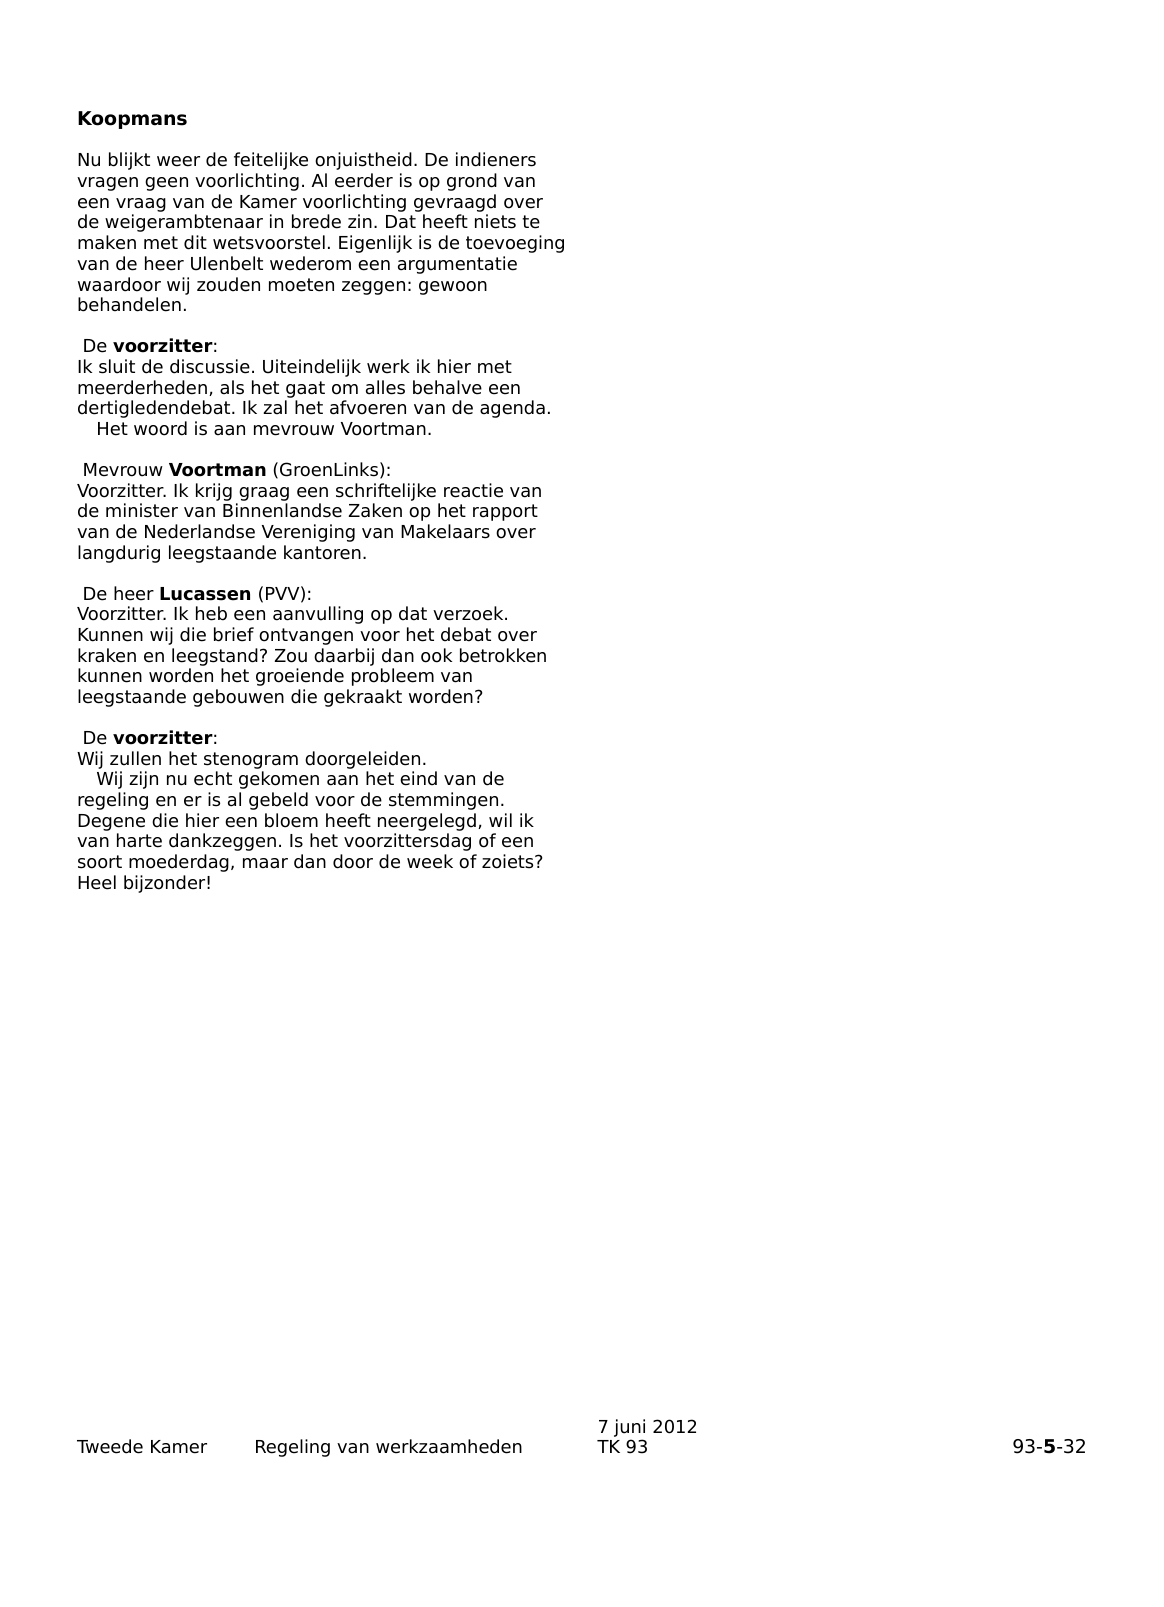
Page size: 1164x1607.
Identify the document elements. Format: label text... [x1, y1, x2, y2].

text Voorzitter. Ik heb een aanvulling op dat verzoek. Kunnen wij die brief ontvangen voor het debat over kraken en leegstand? Zou daarbij dan ook betrokken kunnen worden het groeiende probleem van leegstaande gebouwen die gekraakt worden? [77, 604, 567, 708]
text De voorzitter: [77, 728, 567, 748]
text Het woord is aan mevrouw Voortman. [77, 419, 567, 440]
text De heer Lucassen (PVV): [77, 583, 567, 604]
text Voorzitter. Ik krijg graag een schriftelijke reactie van de minister van Binnenlandse Zaken op het rapport van de Nederlandse Vereniging van Makelaars over langdurig leegstaande kantoren. [77, 480, 567, 563]
text Wij zijn nu echt gekomen aan het eind van de regeling en er is al gebeld voor de stemmingen. Degene die hier een bloem heeft neergelegd, wil ik van harte dankzeggen. Is het voorzittersdag of een soort moederdag, maar dan door de week of zoiets? Heel bijzonder! [77, 769, 567, 893]
text Ik sluit de discussie. Uiteindelijk werk ik hier met meerderheden, als het gaat om alles behalve een dertigledendebat. Ik zal het afvoeren van de agenda. [77, 357, 567, 419]
text Nu blijkt weer de feitelijke onjuistheid. De indieners vragen geen voorlichting. Al eerder is op grond van een vraag van de Kamer voorlichting gevraagd over de weigerambtenaar in brede zin. Dat heeft niets te maken met dit wetsvoorstel. Eigenlijk is de toevoeging van de heer Ulenbelt wederom een argumentatie waardoor wij zouden moeten zeggen: gewoon behandelen. [77, 150, 567, 316]
text De voorzitter: [77, 336, 567, 357]
text Mevrouw Voortman (GroenLinks): [77, 460, 567, 480]
text Wij zullen het stenogram doorgeleiden. [77, 748, 567, 769]
